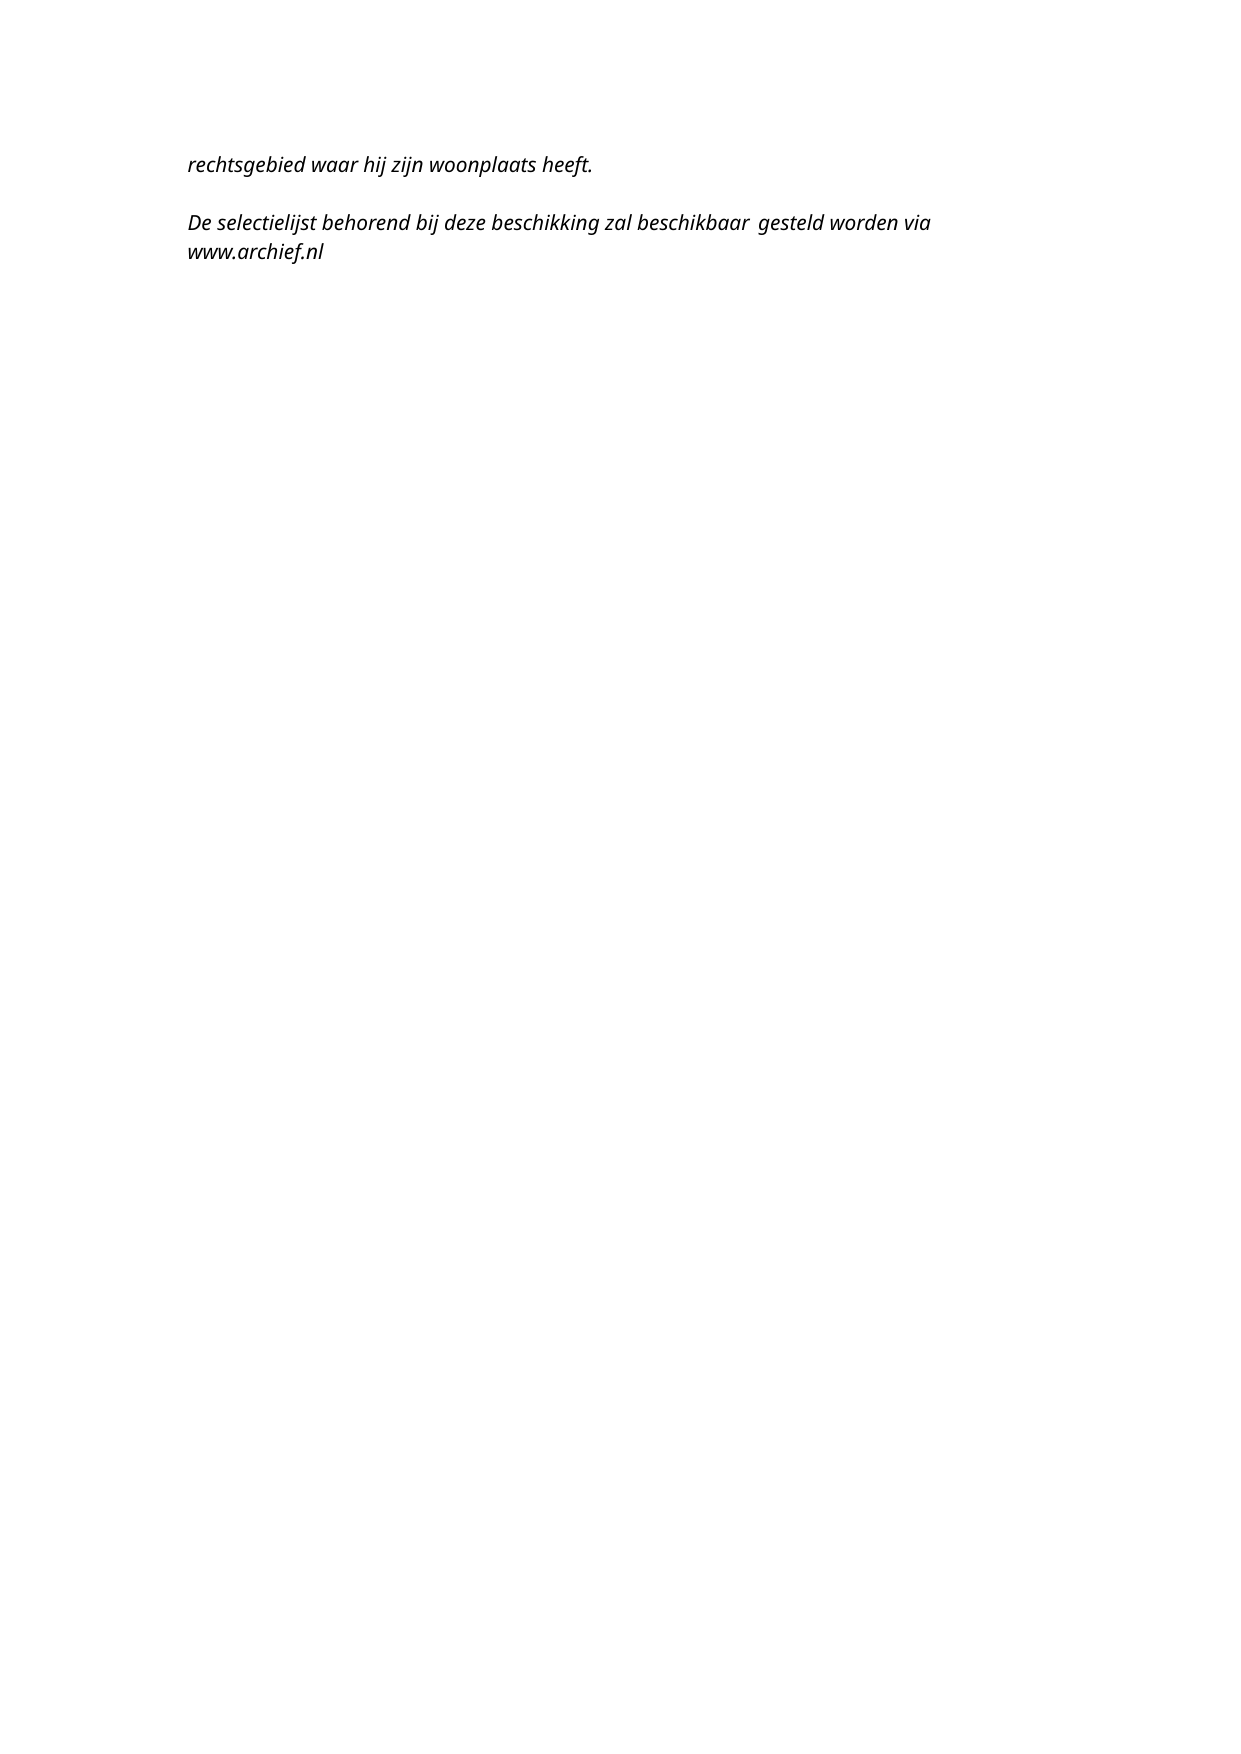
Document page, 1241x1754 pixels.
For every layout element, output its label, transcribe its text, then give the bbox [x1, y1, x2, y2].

text rechtsgebied waar hij zijn woonplaats heeft. [187, 150, 1053, 178]
text De selectielijst behorend bij deze beschikking zal beschikbaar gesteld worden via www.archief.nl [187, 208, 1053, 265]
